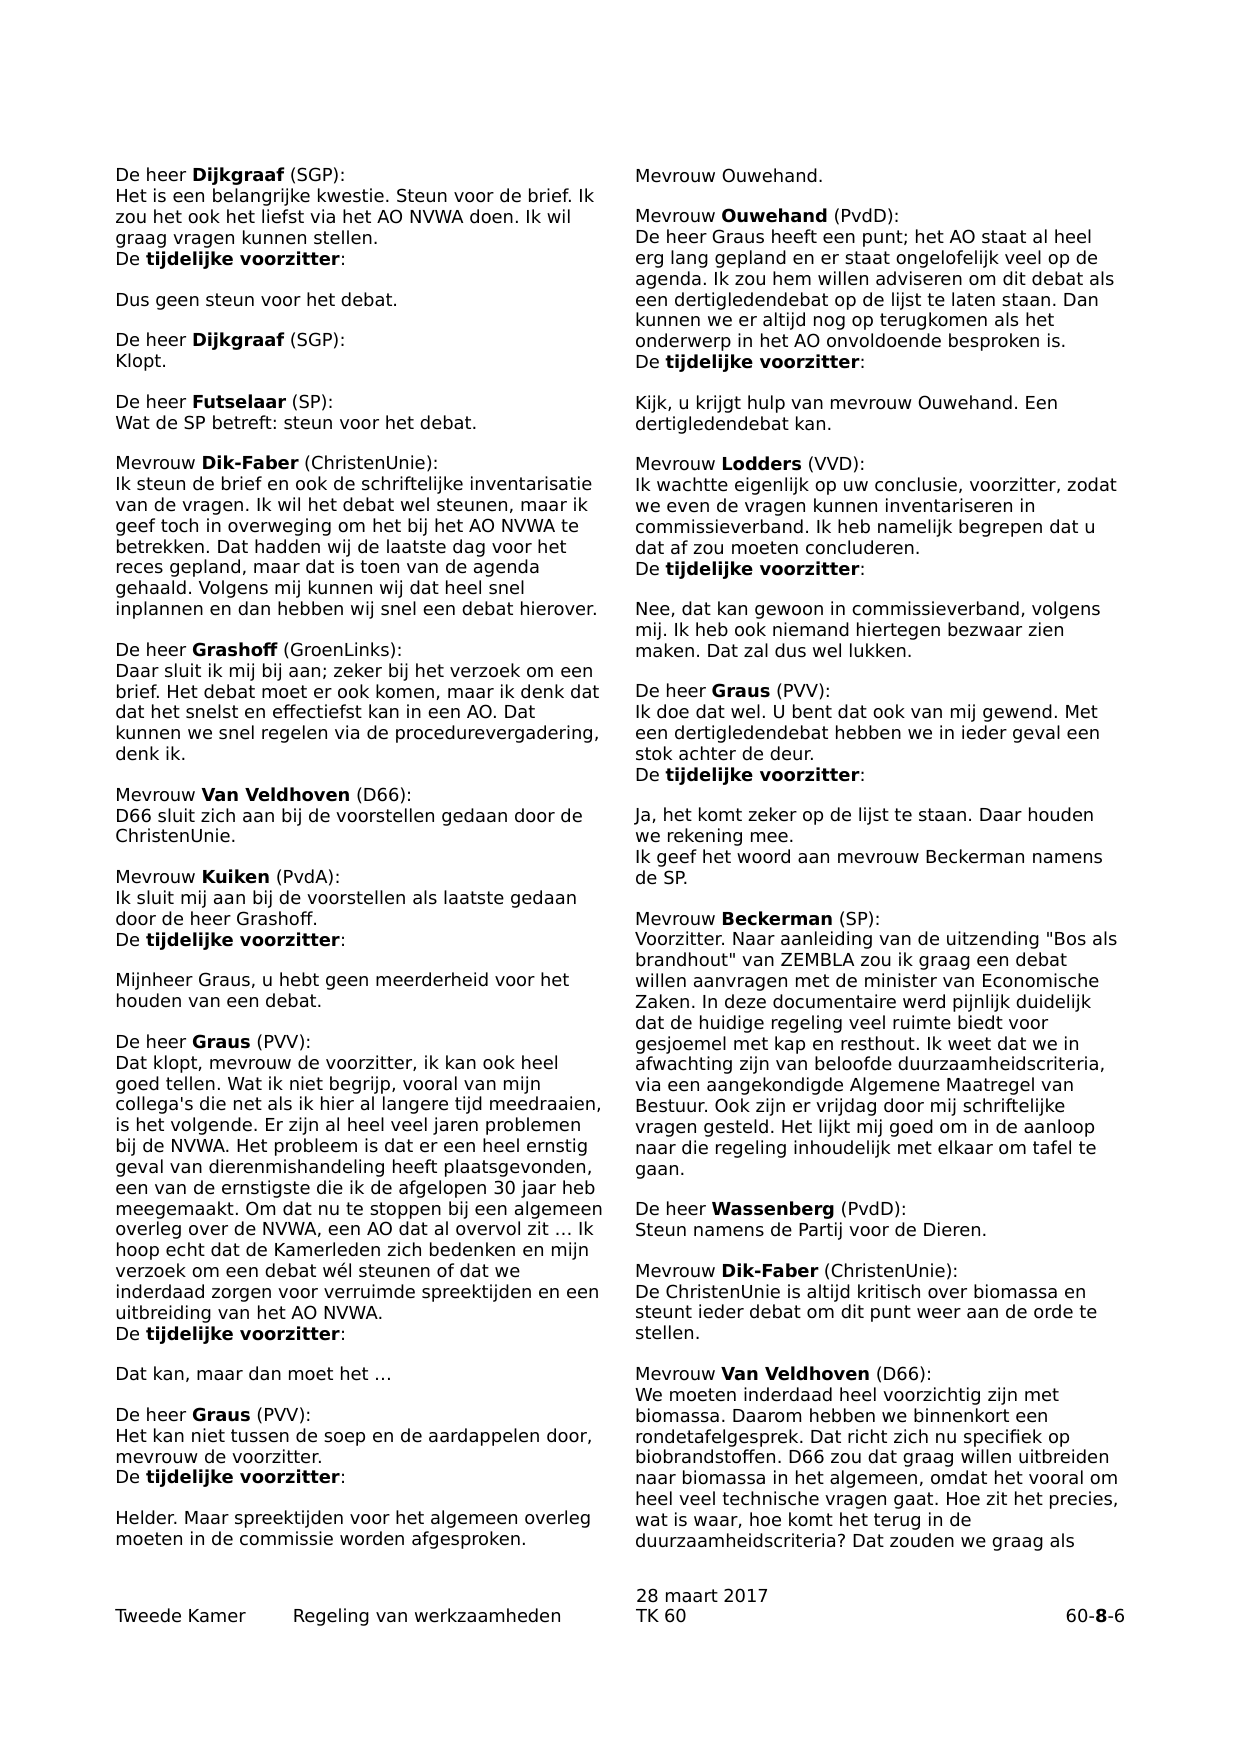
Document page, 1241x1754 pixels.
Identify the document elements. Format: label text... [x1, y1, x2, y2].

text Steun namens de Partij voor de Dieren. [635, 1220, 1125, 1241]
text De tijdelijke voorzitter: [115, 248, 605, 269]
text Nee, dat kan gewoon in commissieverband, volgens mij. Ik heb ook niemand hiertegen bezwaar zien maken. Dat zal dus wel lukken. [635, 599, 1125, 661]
text De ChristenUnie is altijd kritisch over biomassa en steunt ieder debat om dit punt weer aan de orde te stellen. [635, 1281, 1125, 1344]
text Daar sluit ik mij bij aan; zeker bij het verzoek om een brief. Het debat moet er ook komen, maar ik denk dat dat het snelst en effectiefst kan in een AO. Dat kunnen we snel regelen via de procedurevergadering, denk ik. [115, 661, 605, 765]
text Ik steun de brief en ook de schriftelijke inventarisatie van de vragen. Ik wil het debat wel steunen, maar ik geef toch in overweging om het bij het AO NVWA te betrekken. Dat hadden wij de laatste dag voor het reces gepland, maar dat is toen van de agenda gehaald. Volgens mij kunnen wij dat heel snel inplannen en dan hebben wij snel een debat hierover. [115, 474, 605, 620]
text Ik geef het woord aan mevrouw Beckerman namens de SP. [635, 847, 1125, 888]
text Mevrouw Van Veldhoven (D66): [635, 1364, 1125, 1385]
text Dat klopt, mevrouw de voorzitter, ik kan ook heel goed tellen. Wat ik niet begrijp, vooral van mijn collega's die net als ik hier al langere tijd meedraaien, is het volgende. Er zijn al heel veel jaren problemen bij de NVWA. Het probleem is dat er een heel ernstig geval van dierenmishandeling heeft plaatsgevonden, een van de ernstigste die ik de afgelopen 30 jaar heb meegemaakt. Om dat nu te stoppen bij een algemeen overleg over de NVWA, een AO dat al overvol zit … Ik hoop echt dat de Kamerleden zich bedenken en mijn verzoek om een debat wél steunen of dat we inderdaad zorgen voor verruimde spreektijden en een uitbreiding van het AO NVWA. [115, 1052, 605, 1323]
text Dus geen steun voor het debat. [115, 289, 605, 310]
text Het kan niet tussen de soep en de aardappelen door, mevrouw de voorzitter. [115, 1426, 605, 1467]
text Dat kan, maar dan moet het … [115, 1364, 605, 1385]
text De heer Futselaar (SP): [115, 392, 605, 412]
text De heer Grashoff (GroenLinks): [115, 640, 605, 661]
text Klopt. [115, 351, 605, 372]
text Helder. Maar spreektijden voor het algemeen overleg moeten in de commissie worden afgesproken. [115, 1508, 605, 1549]
text De tijdelijke voorzitter: [635, 558, 1125, 579]
text Voorzitter. Naar aanleiding van de uitzending "Bos als brandhout" van ZEMBLA zou ik graag een debat willen aanvragen met de minister van Economische Zaken. In deze documentaire werd pijnlijk duidelijk dat de huidige regeling veel ruimte biedt voor gesjoemel met kap en resthout. Ik weet dat we in afwachting zijn van beloofde duurzaamheidscriteria, via een aangekondigde Algemene Maatregel van Bestuur. Ook zijn er vrijdag door mij schriftelijke vragen gesteld. Het lijkt mij goed om in de aanloop naar die regeling inhoudelijk met elkaar om tafel te gaan. [635, 929, 1125, 1179]
text Mevrouw Dik-Faber (ChristenUnie): [635, 1261, 1125, 1281]
text Kijk, u krijgt hulp van mevrouw Ouwehand. Een dertigledendebat kan. [635, 393, 1125, 434]
text D66 sluit zich aan bij de voorstellen gedaan door de ChristenUnie. [115, 805, 605, 847]
text Het is een belangrijke kwestie. Steun voor de brief. Ik zou het ook het liefst via het AO NVWA doen. Ik wil graag vragen kunnen stellen. [115, 186, 605, 248]
text Mevrouw Van Veldhoven (D66): [115, 785, 605, 805]
text Mevrouw Dik-Faber (ChristenUnie): [115, 453, 605, 474]
text Wat de SP betreft: steun voor het debat. [115, 412, 605, 433]
text De tijdelijke voorzitter: [635, 352, 1125, 373]
text De heer Graus heeft een punt; het AO staat al heel erg lang gepland en er staat ongelofelijk veel op de agenda. Ik zou hem willen adviseren om dit debat als een dertigledendebat op de lijst te laten staan. Dan kunnen we er altijd nog op terugkomen als het onderwerp in het AO onvoldoende besproken is. [635, 227, 1125, 352]
text De heer Dijkgraaf (SGP): [115, 330, 605, 351]
text De tijdelijke voorzitter: [115, 1467, 605, 1488]
text Ik wachtte eigenlijk op uw conclusie, voorzitter, zodat we even de vragen kunnen inventariseren in commissieverband. Ik heb namelijk begrepen dat u dat af zou moeten concluderen. [635, 475, 1125, 558]
text Ja, het komt zeker op de lijst te staan. Daar houden we rekening mee. [635, 805, 1125, 847]
text Mevrouw Lodders (VVD): [635, 454, 1125, 475]
text Mevrouw Kuiken (PvdA): [115, 867, 605, 888]
text De tijdelijke voorzitter: [115, 929, 605, 950]
text Ik doe dat wel. U bent dat ook van mij gewend. Met een dertigledendebat hebben we in ieder geval een stok achter de deur. [635, 702, 1125, 764]
text De heer Wassenberg (PvdD): [635, 1199, 1125, 1220]
text Ik sluit mij aan bij de voorstellen als laatste gedaan door de heer Grashoff. [115, 888, 605, 929]
text Mevrouw Ouwehand. [635, 165, 1125, 186]
text De tijdelijke voorzitter: [115, 1323, 605, 1344]
text De heer Graus (PVV): [115, 1032, 605, 1052]
text De heer Graus (PVV): [115, 1405, 605, 1426]
text De heer Graus (PVV): [635, 681, 1125, 702]
text De heer Dijkgraaf (SGP): [115, 165, 605, 186]
text Mijnheer Graus, u hebt geen meerderheid voor het houden van een debat. [115, 970, 605, 1012]
text Mevrouw Beckerman (SP): [635, 908, 1125, 929]
text De tijdelijke voorzitter: [635, 764, 1125, 785]
text Mevrouw Ouwehand (PvdD): [635, 206, 1125, 227]
text We moeten inderdaad heel voorzichtig zijn met biomassa. Daarom hebben we binnenkort een rondetafelgesprek. Dat richt zich nu specifiek op biobrandstoffen. D66 zou dat graag willen uitbreiden naar biomassa in het algemeen, omdat het vooral om heel veel technische vragen gaat. Hoe zit het precies, wat is waar, hoe komt het terug in de duurzaamheidscriteria? Dat zouden we graag als [635, 1385, 1125, 1551]
